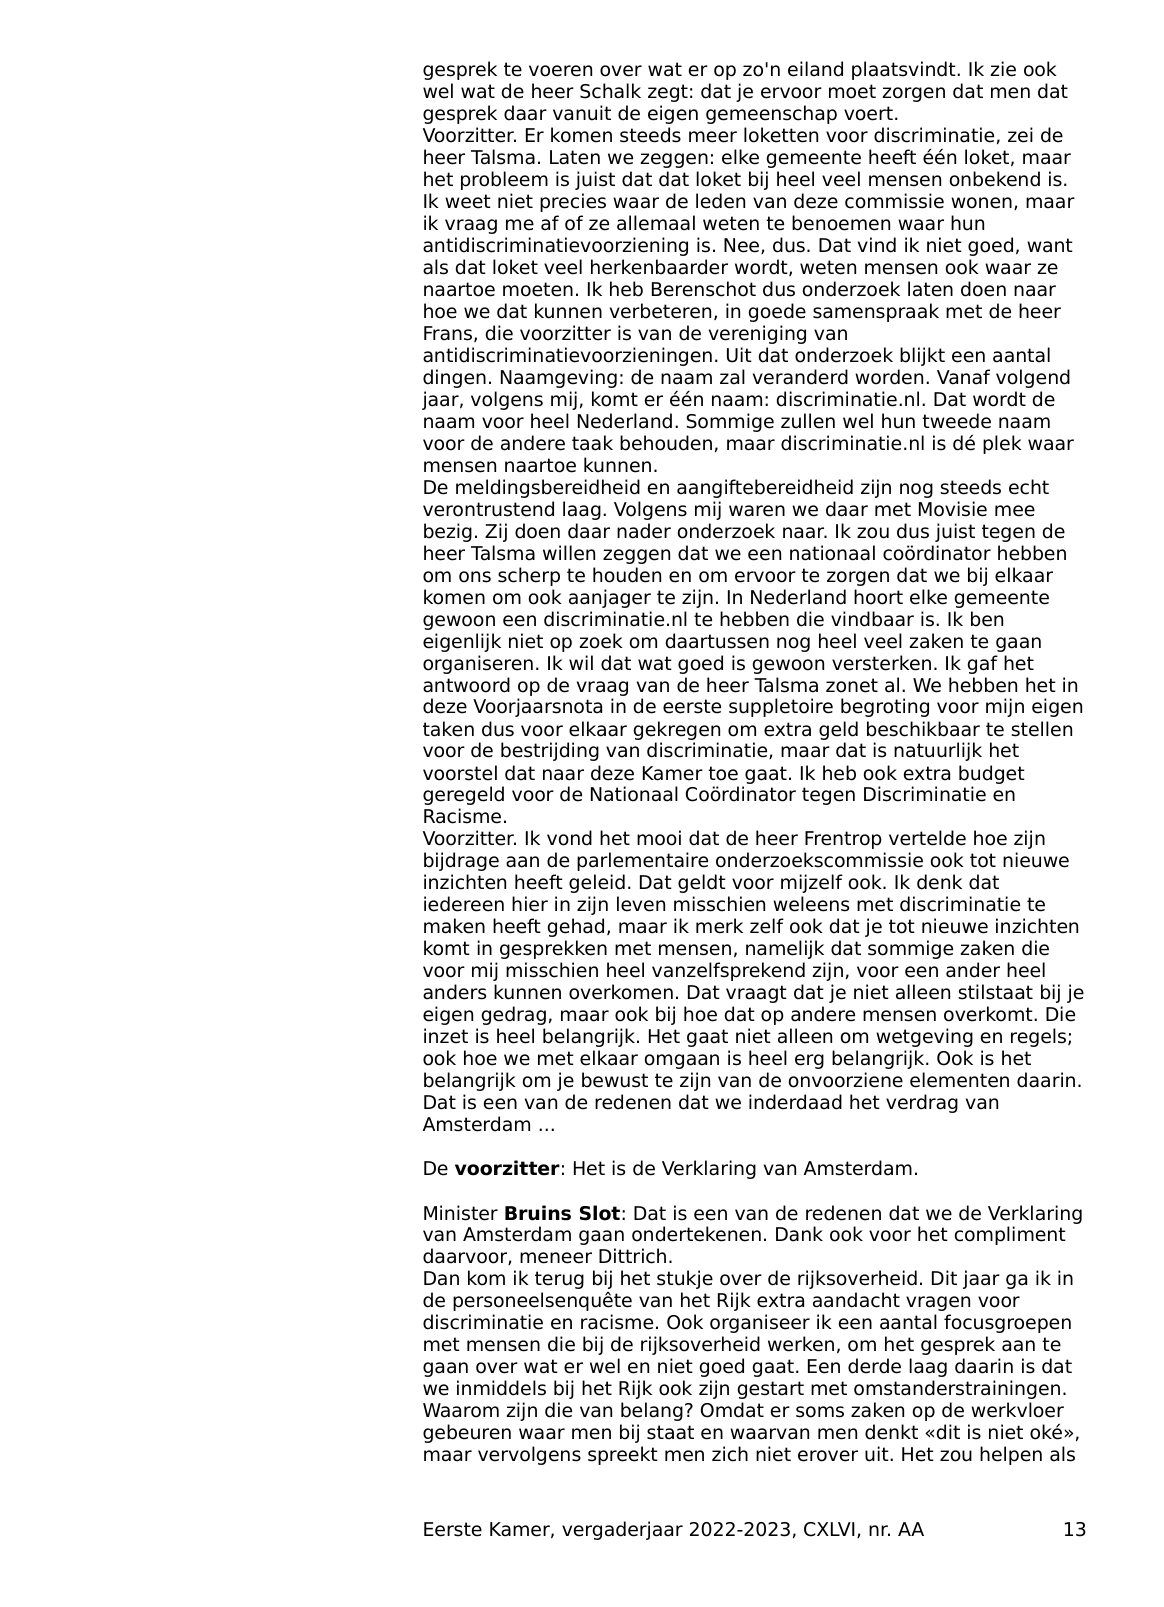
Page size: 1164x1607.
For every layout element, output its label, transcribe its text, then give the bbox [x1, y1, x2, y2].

text gesprek te voeren over wat er op zo'n eiland plaatsvindt. Ik zie ook wel wat de heer Schalk zegt: dat je ervoor moet zorgen dat men dat gesprek daar vanuit de eigen gemeenschap voert. [422, 59, 1087, 125]
text Dan kom ik terug bij het stukje over de rijksoverheid. Dit jaar ga ik in de personeelsenquête van het Rijk extra aandacht vragen voor discriminatie en racisme. Ook organiseer ik een aantal focusgroepen met mensen die bij de rijksoverheid werken, om het gesprek aan te gaan over wat er wel en niet goed gaat. Een derde laag daarin is dat we inmiddels bij het Rijk ook zijn gestart met omstanderstrainingen. Waarom zijn die van belang? Omdat er soms zaken op de werkvloer gebeuren waar men bij staat en waarvan men denkt «dit is niet oké», maar vervolgens spreekt men zich niet erover uit. Het zou helpen als [422, 1268, 1087, 1466]
text Voorzitter. Ik vond het mooi dat de heer Frentrop vertelde hoe zijn bijdrage aan de parlementaire onderzoekscommissie ook tot nieuwe inzichten heeft geleid. Dat geldt voor mijzelf ook. Ik denk dat iedereen hier in zijn leven misschien weleens met discriminatie te maken heeft gehad, maar ik merk zelf ook dat je tot nieuwe inzichten komt in gesprekken met mensen, namelijk dat sommige zaken die voor mij misschien heel vanzelfsprekend zijn, voor een ander heel anders kunnen overkomen. Dat vraagt dat je niet alleen stilstaat bij je eigen gedrag, maar ook bij hoe dat op andere mensen overkomt. Die inzet is heel belangrijk. Het gaat niet alleen om wetgeving en regels; ook hoe we met elkaar omgaan is heel erg belangrijk. Ook is het belangrijk om je bewust te zijn van de onvoorziene elementen daarin. Dat is een van de redenen dat we inderdaad het verdrag van Amsterdam ... [422, 828, 1087, 1136]
text Minister Bruins Slot: Dat is een van de redenen dat we de Verklaring van Amsterdam gaan ondertekenen. Dank ook voor het compliment daarvoor, meneer Dittrich. [422, 1202, 1087, 1268]
text De voorzitter: Het is de Verklaring van Amsterdam. [422, 1158, 1087, 1180]
text De meldingsbereidheid en aangiftebereidheid zijn nog steeds echt verontrustend laag. Volgens mij waren we daar met Movisie mee bezig. Zij doen daar nader onderzoek naar. Ik zou dus juist tegen de heer Talsma willen zeggen dat we een nationaal coördinator hebben om ons scherp te houden en om ervoor te zorgen dat we bij elkaar komen om ook aanjager te zijn. In Nederland hoort elke gemeente gewoon een discriminatie.nl te hebben die vindbaar is. Ik ben eigenlijk niet op zoek om daartussen nog heel veel zaken te gaan organiseren. Ik wil dat wat goed is gewoon versterken. Ik gaf het antwoord op de vraag van de heer Talsma zonet al. We hebben het in deze Voorjaarsnota in de eerste suppletoire begroting voor mijn eigen taken dus voor elkaar gekregen om extra geld beschikbaar te stellen voor de bestrijding van discriminatie, maar dat is natuurlijk het voorstel dat naar deze Kamer toe gaat. Ik heb ook extra budget geregeld voor de Nationaal Coördinator tegen Discriminatie en Racisme. [422, 477, 1087, 828]
text Voorzitter. Er komen steeds meer loketten voor discriminatie, zei de heer Talsma. Laten we zeggen: elke gemeente heeft één loket, maar het probleem is juist dat dat loket bij heel veel mensen onbekend is. Ik weet niet precies waar de leden van deze commissie wonen, maar ik vraag me af of ze allemaal weten te benoemen waar hun antidiscriminatievoorziening is. Nee, dus. Dat vind ik niet goed, want als dat loket veel herkenbaarder wordt, weten mensen ook waar ze naartoe moeten. Ik heb Berenschot dus onderzoek laten doen naar hoe we dat kunnen verbeteren, in goede samenspraak met de heer Frans, die voorzitter is van de vereniging van antidiscriminatievoorzieningen. Uit dat onderzoek blijkt een aantal dingen. Naamgeving: de naam zal veranderd worden. Vanaf volgend jaar, volgens mij, komt er één naam: discriminatie.nl. Dat wordt de naam voor heel Nederland. Sommige zullen wel hun tweede naam voor de andere taak behouden, maar discriminatie.nl is dé plek waar mensen naartoe kunnen. [422, 125, 1087, 477]
